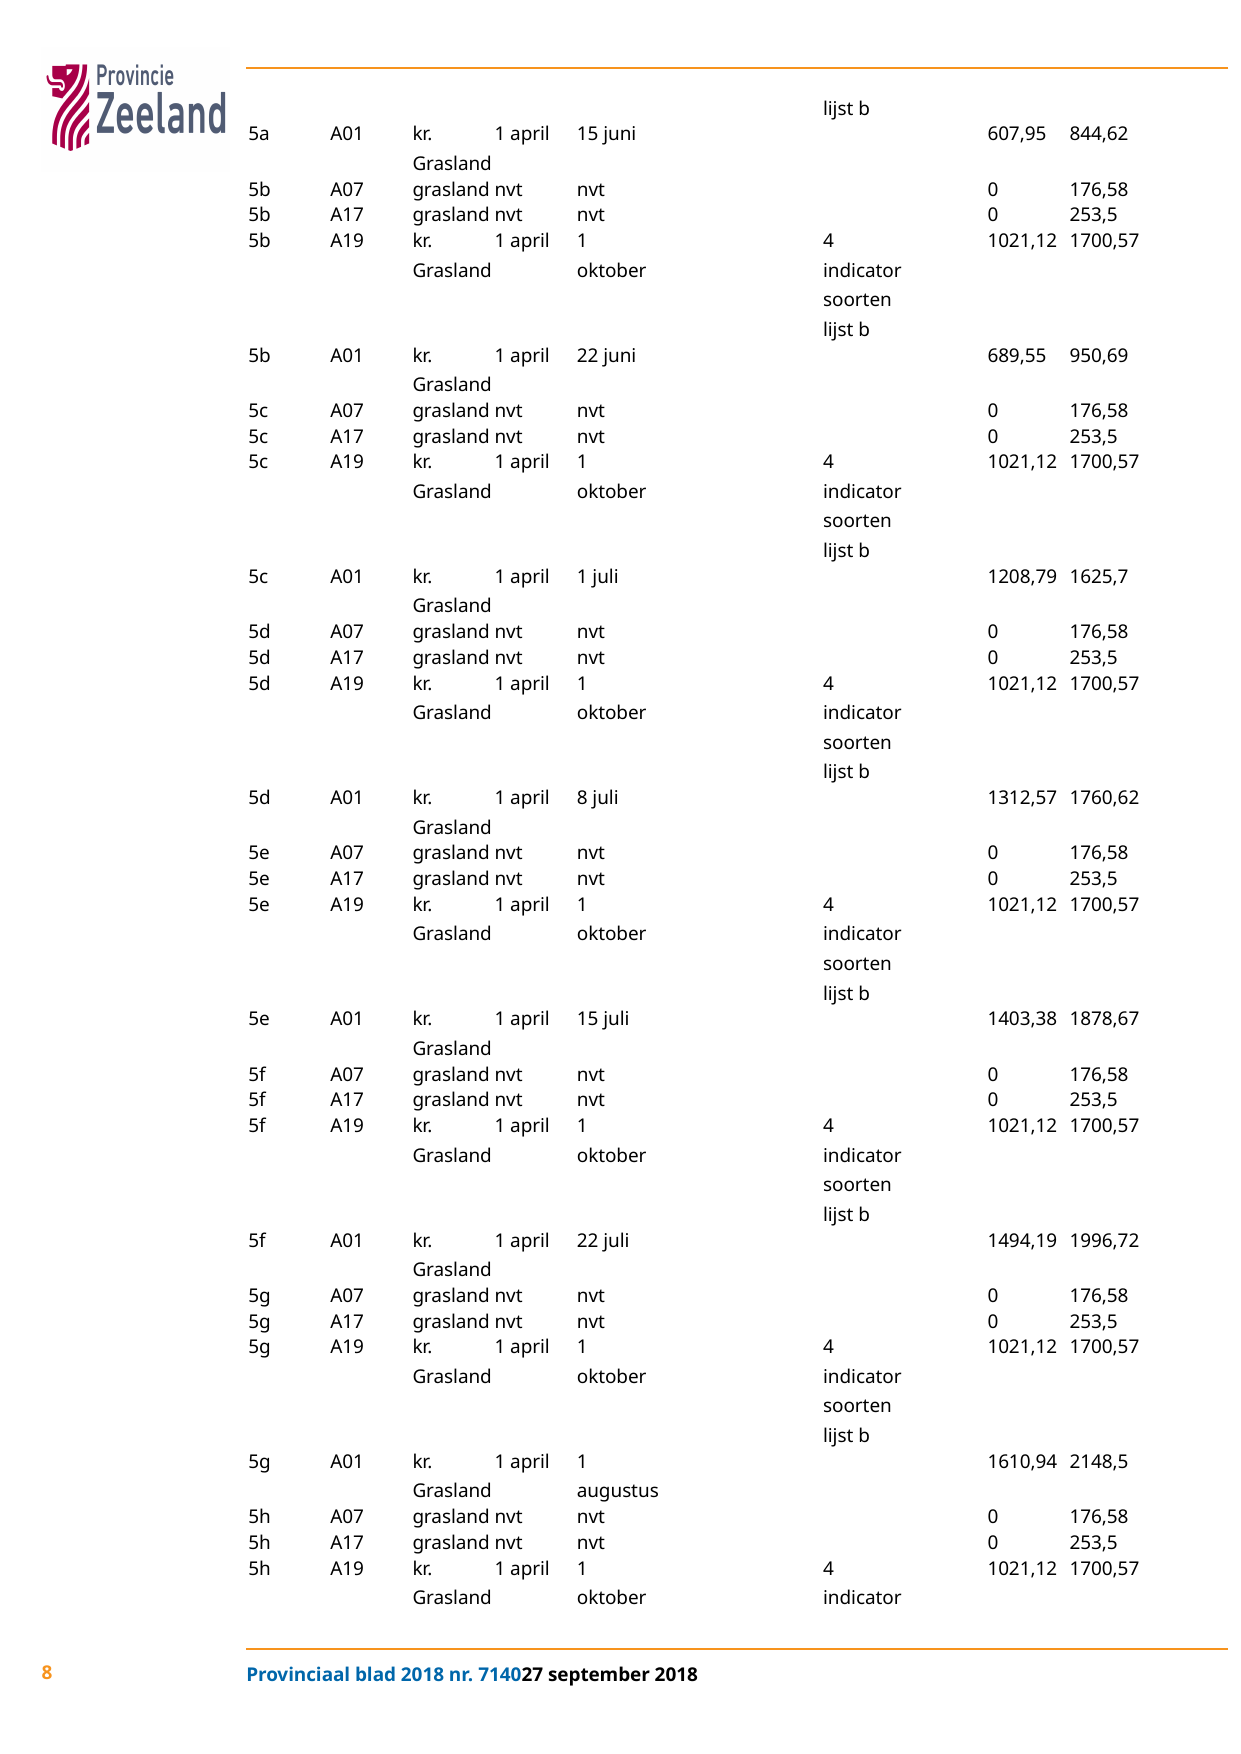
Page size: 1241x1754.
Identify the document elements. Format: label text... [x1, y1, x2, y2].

table_cell kr. Grasland [412, 1227, 494, 1282]
table_cell 176,58 [1069, 840, 1152, 865]
table_cell kr. Grasland [412, 1448, 494, 1503]
table_cell 0 [987, 1503, 1069, 1529]
table_cell 1 april [494, 1555, 577, 1610]
table_cell [741, 397, 823, 423]
table_cell 5a [248, 121, 330, 176]
table_cell A07 [330, 840, 412, 865]
table_cell kr. Grasland [412, 891, 494, 1006]
table_cell [659, 1087, 741, 1112]
table_cell nvt [494, 840, 577, 865]
table_cell A17 [330, 865, 412, 891]
table_cell nvt [577, 618, 659, 644]
table_cell 1700,57 [1069, 891, 1152, 1006]
table_cell 1 augustus [577, 1448, 659, 1503]
table_cell 1 april [494, 784, 577, 839]
table_cell A19 [330, 1334, 412, 1448]
table_cell 1 april [494, 1448, 577, 1503]
table_cell [905, 1227, 987, 1282]
table_cell 1700,57 [1069, 449, 1152, 563]
table_cell 1 oktober [577, 227, 659, 342]
table_cell [823, 176, 905, 202]
table_cell 1 oktober [577, 891, 659, 1006]
table_cell 1700,57 [1069, 1334, 1152, 1448]
table_cell nvt [494, 865, 577, 891]
table_cell 176,58 [1069, 397, 1152, 423]
table_cell 5c [248, 423, 330, 448]
table_cell [659, 1334, 741, 1448]
table_cell 5e [248, 891, 330, 1006]
table_cell [659, 176, 741, 202]
table_cell [905, 891, 987, 1006]
table_cell 15 juli [577, 1006, 659, 1061]
table_cell [659, 202, 741, 227]
table_cell [659, 449, 741, 563]
table_cell 689,55 [987, 342, 1069, 397]
table_cell [905, 618, 987, 644]
table_cell [905, 840, 987, 865]
table_cell [659, 227, 741, 342]
table_cell 253,5 [1069, 865, 1152, 891]
table_cell [1069, 95, 1152, 121]
table_cell 5f [248, 1227, 330, 1282]
table_cell 2148,5 [1069, 1448, 1152, 1503]
table_cell grasland [412, 618, 494, 644]
table_cell [330, 95, 412, 121]
table_cell [741, 423, 823, 448]
table_cell A07 [330, 1061, 412, 1087]
table_cell [741, 1529, 823, 1555]
table_cell A07 [330, 176, 412, 202]
table_cell 5c [248, 449, 330, 563]
table_cell grasland [412, 1087, 494, 1112]
table_cell 176,58 [1069, 1282, 1152, 1308]
table_cell 253,5 [1069, 423, 1152, 448]
table_cell A01 [330, 1006, 412, 1061]
table_cell 4 indicatorsoorten lijst b [823, 1112, 905, 1227]
table_cell [905, 449, 987, 563]
picture [41, 47, 231, 172]
table_cell [659, 670, 741, 784]
table_cell [823, 1448, 905, 1503]
table_cell 5e [248, 1006, 330, 1061]
table_cell 0 [987, 1282, 1069, 1308]
table_cell [905, 1334, 987, 1448]
table_cell [741, 670, 823, 784]
table_cell [741, 1334, 823, 1448]
table_cell [741, 1503, 823, 1529]
table_cell [741, 1555, 823, 1610]
table_cell nvt [494, 176, 577, 202]
table_cell [905, 1112, 987, 1227]
table_cell nvt [494, 202, 577, 227]
table_cell 1021,12 [987, 670, 1069, 784]
table_cell 1 april [494, 1006, 577, 1061]
table_cell [905, 784, 987, 839]
table_cell [659, 1448, 741, 1503]
table_cell A01 [330, 1227, 412, 1282]
table_cell grasland [412, 423, 494, 448]
table_cell [659, 423, 741, 448]
table_cell 1 april [494, 1334, 577, 1448]
table_cell [905, 1555, 987, 1610]
table_cell 1 oktober [577, 1112, 659, 1227]
table_cell [659, 121, 741, 176]
table_cell [823, 1529, 905, 1555]
table_cell [905, 644, 987, 670]
table_cell nvt [494, 1061, 577, 1087]
table_cell A17 [330, 1529, 412, 1555]
table_cell 1 oktober [577, 670, 659, 784]
table_cell 5b [248, 227, 330, 342]
table_cell 1 oktober [577, 1555, 659, 1610]
table_cell 1700,57 [1069, 670, 1152, 784]
table_cell [905, 423, 987, 448]
table_cell 5h [248, 1555, 330, 1610]
table_cell grasland [412, 644, 494, 670]
table_cell [741, 1282, 823, 1308]
table_cell 0 [987, 202, 1069, 227]
table_cell [412, 95, 494, 121]
table_cell [905, 1282, 987, 1308]
table_cell nvt [577, 423, 659, 448]
table_cell 1021,12 [987, 449, 1069, 563]
table_cell 5g [248, 1308, 330, 1333]
table_cell 1700,57 [1069, 1555, 1152, 1610]
table_cell [659, 397, 741, 423]
table_cell 607,95 [987, 121, 1069, 176]
table_cell 1 april [494, 891, 577, 1006]
table_cell [823, 1227, 905, 1282]
table_cell [659, 865, 741, 891]
table_cell nvt [577, 1061, 659, 1087]
table_cell nvt [494, 1529, 577, 1555]
table_cell [659, 1061, 741, 1087]
table_cell nvt [494, 1503, 577, 1529]
table_cell 5b [248, 342, 330, 397]
table_cell nvt [494, 618, 577, 644]
table_cell 1 april [494, 563, 577, 618]
table_cell 1 april [494, 1227, 577, 1282]
table_cell 5f [248, 1112, 330, 1227]
table_cell 5h [248, 1529, 330, 1555]
table_cell [741, 1061, 823, 1087]
table_cell [823, 1503, 905, 1529]
table_cell 1 oktober [577, 1334, 659, 1448]
table_cell [659, 891, 741, 1006]
table_cell [741, 202, 823, 227]
table_cell nvt [577, 202, 659, 227]
table_cell [905, 1308, 987, 1333]
table_cell nvt [577, 1282, 659, 1308]
table_cell [741, 121, 823, 176]
table_cell 1996,72 [1069, 1227, 1152, 1282]
table_cell 1 oktober [577, 449, 659, 563]
table_cell nvt [577, 1087, 659, 1112]
table_cell grasland [412, 1282, 494, 1308]
table_cell 5b [248, 176, 330, 202]
table_cell [823, 1308, 905, 1333]
table_cell 1 april [494, 1112, 577, 1227]
table_cell [741, 176, 823, 202]
table_cell [905, 202, 987, 227]
table_cell kr. Grasland [412, 449, 494, 563]
table_cell [741, 342, 823, 397]
table_cell 0 [987, 840, 1069, 865]
table_cell grasland [412, 840, 494, 865]
table_cell grasland [412, 176, 494, 202]
table_cell [905, 95, 987, 121]
table_cell [823, 202, 905, 227]
table_cell 1021,12 [987, 891, 1069, 1006]
table_cell [659, 1308, 741, 1333]
table_cell [823, 865, 905, 891]
table_cell grasland [412, 1061, 494, 1087]
table_cell 1021,12 [987, 227, 1069, 342]
table_cell [248, 95, 330, 121]
table_cell [987, 95, 1069, 121]
table_cell nvt [494, 1087, 577, 1112]
table_cell grasland [412, 397, 494, 423]
table_cell 4 indicatorsoorten lijst b [823, 227, 905, 342]
table_cell A01 [330, 784, 412, 839]
table_cell [741, 1227, 823, 1282]
table_cell [823, 1087, 905, 1112]
table_cell 15 juni [577, 121, 659, 176]
table_cell [823, 423, 905, 448]
table_cell 1403,38 [987, 1006, 1069, 1061]
table_cell 5g [248, 1334, 330, 1448]
table_cell [741, 1448, 823, 1503]
table_cell 0 [987, 1308, 1069, 1333]
table_cell 176,58 [1069, 176, 1152, 202]
table_cell grasland [412, 865, 494, 891]
table_cell [741, 227, 823, 342]
table_cell 1021,12 [987, 1112, 1069, 1227]
table_cell [659, 342, 741, 397]
table_cell [823, 784, 905, 839]
table_cell [823, 1061, 905, 1087]
table_cell [823, 342, 905, 397]
table_cell 1 april [494, 227, 577, 342]
table_cell 0 [987, 1087, 1069, 1112]
table_cell [659, 784, 741, 839]
table_cell [741, 1308, 823, 1333]
table_cell kr. Grasland [412, 563, 494, 618]
table_cell A07 [330, 1282, 412, 1308]
table_cell 1312,57 [987, 784, 1069, 839]
table_cell [659, 1006, 741, 1061]
table_cell 1 juli [577, 563, 659, 618]
table_cell 5c [248, 397, 330, 423]
table_cell 1700,57 [1069, 227, 1152, 342]
table_cell A19 [330, 227, 412, 342]
table_cell [905, 1448, 987, 1503]
table_cell 0 [987, 618, 1069, 644]
table_cell nvt [577, 1308, 659, 1333]
table_cell [659, 840, 741, 865]
table_cell 8 juli [577, 784, 659, 839]
table_cell [823, 121, 905, 176]
table_cell 5f [248, 1061, 330, 1087]
table_cell [741, 840, 823, 865]
table_cell A01 [330, 342, 412, 397]
table_cell [659, 1112, 741, 1227]
table_cell [741, 563, 823, 618]
table_cell nvt [494, 644, 577, 670]
table_cell kr. Grasland [412, 227, 494, 342]
table_cell kr. Grasland [412, 784, 494, 839]
table_cell kr. Grasland [412, 1112, 494, 1227]
table_cell 4 indicatorsoorten lijst b [823, 670, 905, 784]
table_cell [577, 95, 659, 121]
table_cell [905, 1087, 987, 1112]
table_cell grasland [412, 1529, 494, 1555]
table_cell 176,58 [1069, 1061, 1152, 1087]
table_cell 5d [248, 670, 330, 784]
table_cell [659, 563, 741, 618]
table_cell [741, 1112, 823, 1227]
table_cell 1 april [494, 449, 577, 563]
table_cell 1700,57 [1069, 1112, 1152, 1227]
table_cell A17 [330, 423, 412, 448]
table_cell [905, 342, 987, 397]
table_cell nvt [494, 1308, 577, 1333]
table_cell 176,58 [1069, 1503, 1152, 1529]
table_cell A07 [330, 1503, 412, 1529]
table_cell [823, 644, 905, 670]
table_cell kr. Grasland [412, 1006, 494, 1061]
table_cell nvt [577, 840, 659, 865]
table_cell 1208,79 [987, 563, 1069, 618]
table_cell 1494,19 [987, 1227, 1069, 1282]
table_cell A07 [330, 618, 412, 644]
table_cell 1021,12 [987, 1334, 1069, 1448]
table_cell [823, 397, 905, 423]
table_cell nvt [577, 1529, 659, 1555]
table_cell 5d [248, 784, 330, 839]
table_cell [823, 1282, 905, 1308]
table_cell [905, 563, 987, 618]
table_cell [741, 618, 823, 644]
table_cell 5f [248, 1087, 330, 1112]
table_cell 0 [987, 176, 1069, 202]
table_cell kr. Grasland [412, 342, 494, 397]
table_cell [659, 95, 741, 121]
table_cell [905, 1006, 987, 1061]
table_cell [741, 449, 823, 563]
table_cell A07 [330, 397, 412, 423]
table_cell 0 [987, 1061, 1069, 1087]
table_cell [659, 1282, 741, 1308]
table_cell [659, 618, 741, 644]
table_cell kr. Grasland [412, 1555, 494, 1610]
table_cell [741, 1087, 823, 1112]
table_cell nvt [577, 1503, 659, 1529]
table_cell 1760,62 [1069, 784, 1152, 839]
table_cell kr. Grasland [412, 670, 494, 784]
table_cell 1 april [494, 342, 577, 397]
table_cell 5b [248, 202, 330, 227]
table_cell A19 [330, 1112, 412, 1227]
table_cell A01 [330, 563, 412, 618]
table_cell nvt [577, 644, 659, 670]
table_cell 0 [987, 1529, 1069, 1555]
table_cell [905, 1503, 987, 1529]
table_cell lijst b [823, 95, 905, 121]
table_cell 22 juni [577, 342, 659, 397]
table_cell A19 [330, 449, 412, 563]
table_cell A19 [330, 1555, 412, 1610]
table_cell 5e [248, 840, 330, 865]
table_cell 4 indicatorsoorten lijst b [823, 891, 905, 1006]
table_cell [659, 1227, 741, 1282]
table_cell 4 indicatorsoorten lijst b [823, 1334, 905, 1448]
table_cell 1 april [494, 121, 577, 176]
table_cell [741, 644, 823, 670]
table_cell grasland [412, 1503, 494, 1529]
table_cell [659, 1555, 741, 1610]
table_cell nvt [577, 176, 659, 202]
table_cell [823, 618, 905, 644]
table_cell 0 [987, 644, 1069, 670]
table_cell grasland [412, 1308, 494, 1333]
table_cell 1 april [494, 670, 577, 784]
table_cell 0 [987, 423, 1069, 448]
table_cell 950,69 [1069, 342, 1152, 397]
table_cell kr. Grasland [412, 121, 494, 176]
table_cell 5d [248, 644, 330, 670]
table_cell A17 [330, 1087, 412, 1112]
table_cell 253,5 [1069, 644, 1152, 670]
table_cell A17 [330, 644, 412, 670]
table_cell [905, 227, 987, 342]
table_cell 4 indicatorsoorten lijst b [823, 449, 905, 563]
table_cell [823, 840, 905, 865]
table_cell [741, 95, 823, 121]
table_cell 253,5 [1069, 202, 1152, 227]
table_cell 253,5 [1069, 1529, 1152, 1555]
table_cell A17 [330, 1308, 412, 1333]
table_cell [741, 891, 823, 1006]
table_cell [659, 1529, 741, 1555]
table_cell [905, 397, 987, 423]
table_cell [905, 670, 987, 784]
table_cell [905, 121, 987, 176]
table_cell nvt [577, 865, 659, 891]
table_cell 1610,94 [987, 1448, 1069, 1503]
table_cell [905, 1529, 987, 1555]
table_cell 5d [248, 618, 330, 644]
table_cell nvt [577, 397, 659, 423]
table_cell 5c [248, 563, 330, 618]
table_cell 844,62 [1069, 121, 1152, 176]
table_cell A01 [330, 121, 412, 176]
table_cell [823, 563, 905, 618]
table_cell nvt [494, 397, 577, 423]
table_cell [905, 1061, 987, 1087]
table_cell 1878,67 [1069, 1006, 1152, 1061]
table_cell 22 juli [577, 1227, 659, 1282]
table_cell A17 [330, 202, 412, 227]
table_cell 1021,12 [987, 1555, 1069, 1610]
table_cell nvt [494, 1282, 577, 1308]
table_cell 1625,7 [1069, 563, 1152, 618]
table_cell 5h [248, 1503, 330, 1529]
table_cell A01 [330, 1448, 412, 1503]
table_cell 253,5 [1069, 1308, 1152, 1333]
table_cell 0 [987, 397, 1069, 423]
table_cell [494, 95, 577, 121]
table_cell kr. Grasland [412, 1334, 494, 1448]
table_cell [905, 865, 987, 891]
table_cell [659, 1503, 741, 1529]
table_cell grasland [412, 202, 494, 227]
table_cell 253,5 [1069, 1087, 1152, 1112]
table_cell 5g [248, 1448, 330, 1503]
table_cell nvt [494, 423, 577, 448]
table_cell 5g [248, 1282, 330, 1308]
table_cell [741, 1006, 823, 1061]
table_cell [823, 1006, 905, 1061]
table_cell [741, 865, 823, 891]
table_cell 176,58 [1069, 618, 1152, 644]
table_cell [905, 176, 987, 202]
table_cell [659, 644, 741, 670]
table_cell 5e [248, 865, 330, 891]
table_cell A19 [330, 891, 412, 1006]
table_cell [741, 784, 823, 839]
table_cell 4 indicator [823, 1555, 905, 1610]
table_cell A19 [330, 670, 412, 784]
table_cell 0 [987, 865, 1069, 891]
